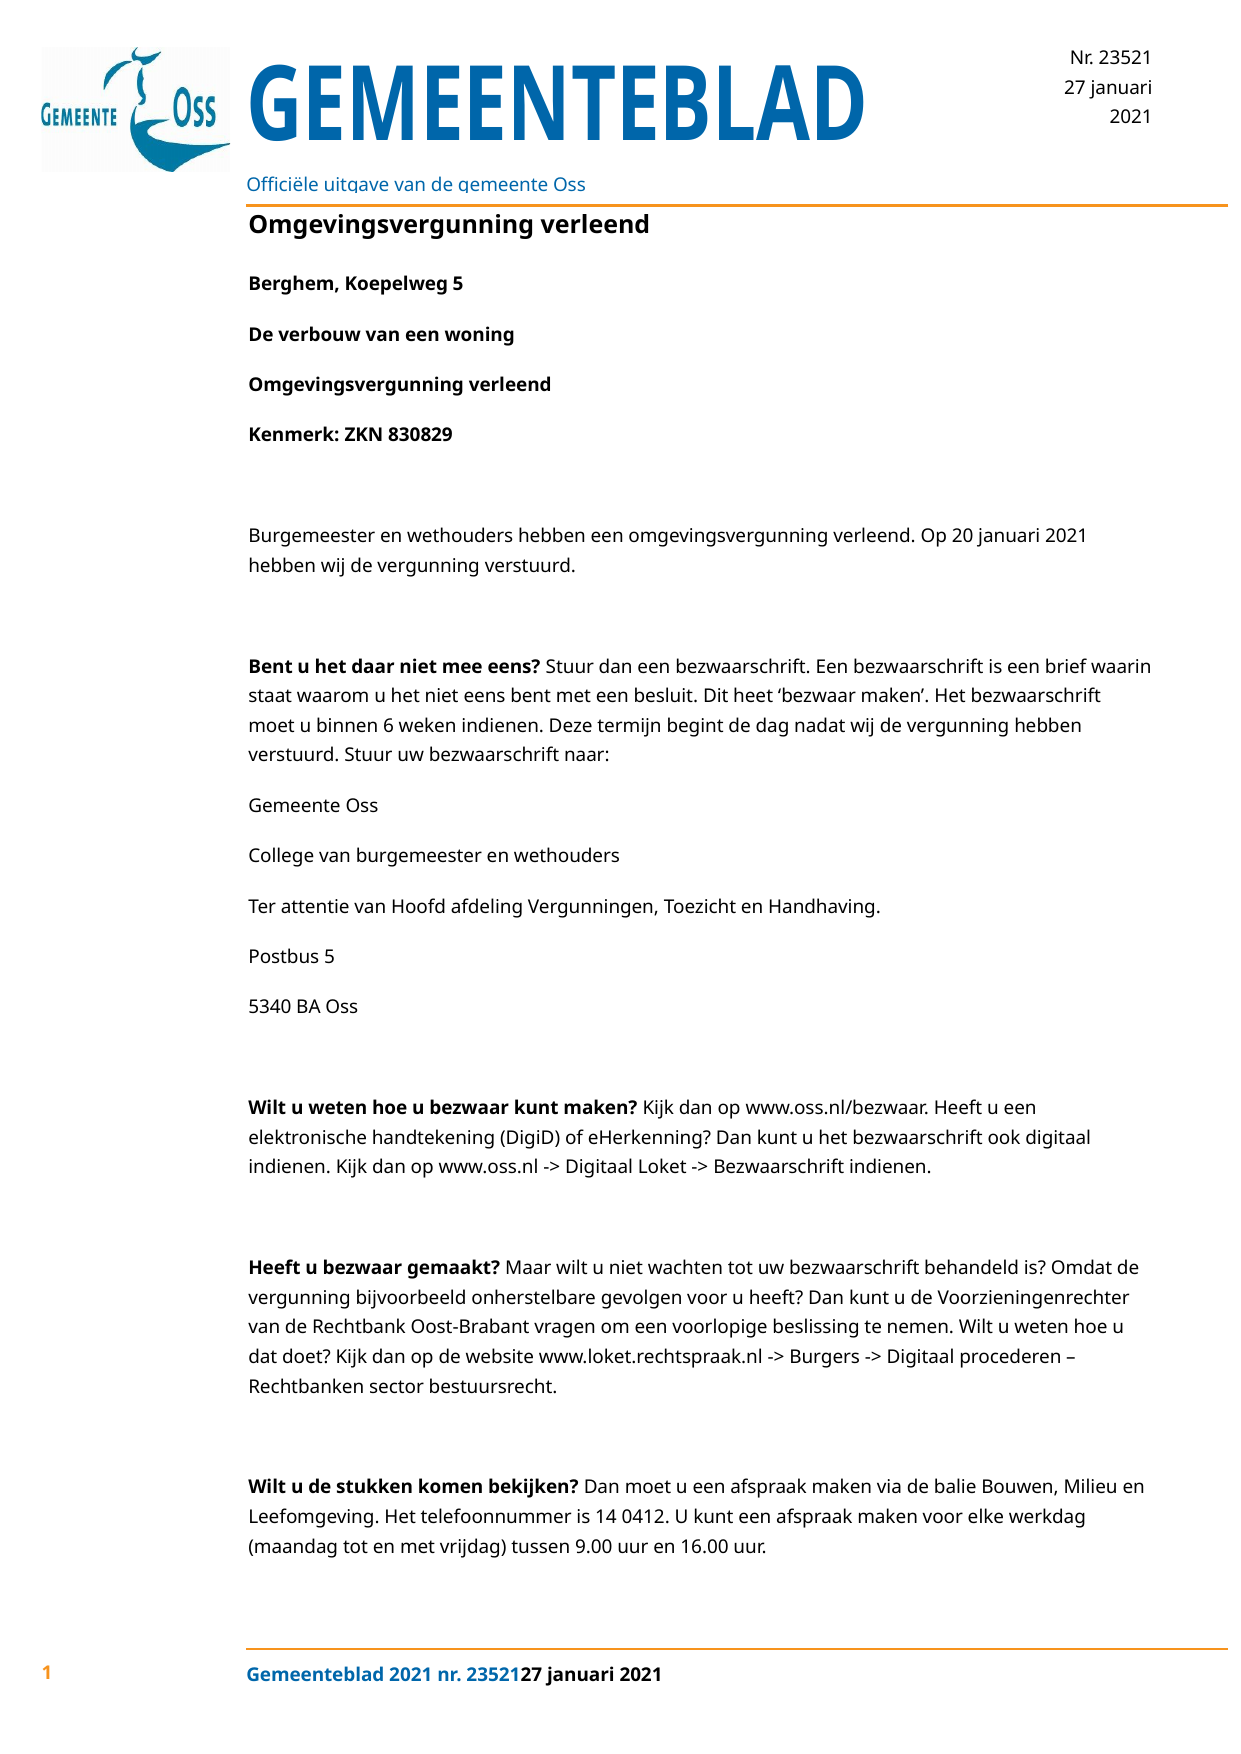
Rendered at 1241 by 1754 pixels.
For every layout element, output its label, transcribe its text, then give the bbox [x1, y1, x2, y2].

text Postbus 5 [248, 943, 1152, 969]
text Wilt u de stukken komen bekijken? Dan moet u een afspraak maken via de balie Bouwen, Milieu en Leefomgeving. Het telefoonnummer is 14 0412. U kunt een afspraak maken voor elke werkdag (maandag tot en met vrijdag) tussen 9.00 uur en 16.00 uur. [248, 1474, 1152, 1558]
text Burgemeester en wethouders hebben een omgevingsvergunning verleend. Op 20 januari 2021 hebben wij de vergunning verstuurd. [248, 522, 1152, 578]
text Gemeente Oss [248, 792, 1152, 818]
text Omgevingsvergunning verleend [248, 207, 1152, 241]
text Heeft u bezwaar gemaakt? Maar wilt u niet wachten tot uw bezwaarschrift behandeld is? Omdat de vergunning bijvoorbeeld onherstelbare gevolgen voor u heeft? Dan kunt u de Voorzieningenrechter van de Rechtbank Oost-Brabant vragen om een voorlopige beslissing te nemen. Wilt u weten hoe u dat doet? Kijk dan op de website www.loket.rechtspraak.nl -> Burgers -> Digitaal procederen – Rechtbanken sector bestuursrecht. [248, 1254, 1152, 1398]
text De verbouw van een woning [248, 321, 1152, 346]
text Kenmerk: ZKN 830829 [248, 422, 1152, 447]
text Ter attentie van Hoofd afdeling Vergunningen, Toezicht en Handhaving. [248, 893, 1152, 918]
text Wilt u weten hoe u bezwaar kunt maken? Kijk dan op www.oss.nl/bezwaar. Heeft u een elektronische handtekening (DigiD) of eHerkenning? Dan kunt u het bezwaarschrift ook digitaal indienen. Kijk dan op www.oss.nl -> Digitaal Loket -> Bezwaarschrift indienen. [248, 1094, 1152, 1179]
text Omgevingsvergunning verleend [248, 371, 1152, 397]
text Bent u het daar niet mee eens? Stuur dan een bezwaarschrift. Een bezwaarschrift is een brief waarin staat waarom u het niet eens bent met een besluit. Dit heet ‘bezwaar maken’. Het bezwaarschrift moet u binnen 6 weken indienen. Deze termijn begint de dag nadat wij de vergunning hebben verstuurd. Stuur uw bezwaarschrift naar: [248, 653, 1152, 767]
text Berghem, Koepelweg 5 [248, 270, 1152, 296]
text College van burgemeester en wethouders [248, 842, 1152, 868]
text 5340 BA Oss [248, 994, 1152, 1019]
picture [41, 47, 231, 172]
